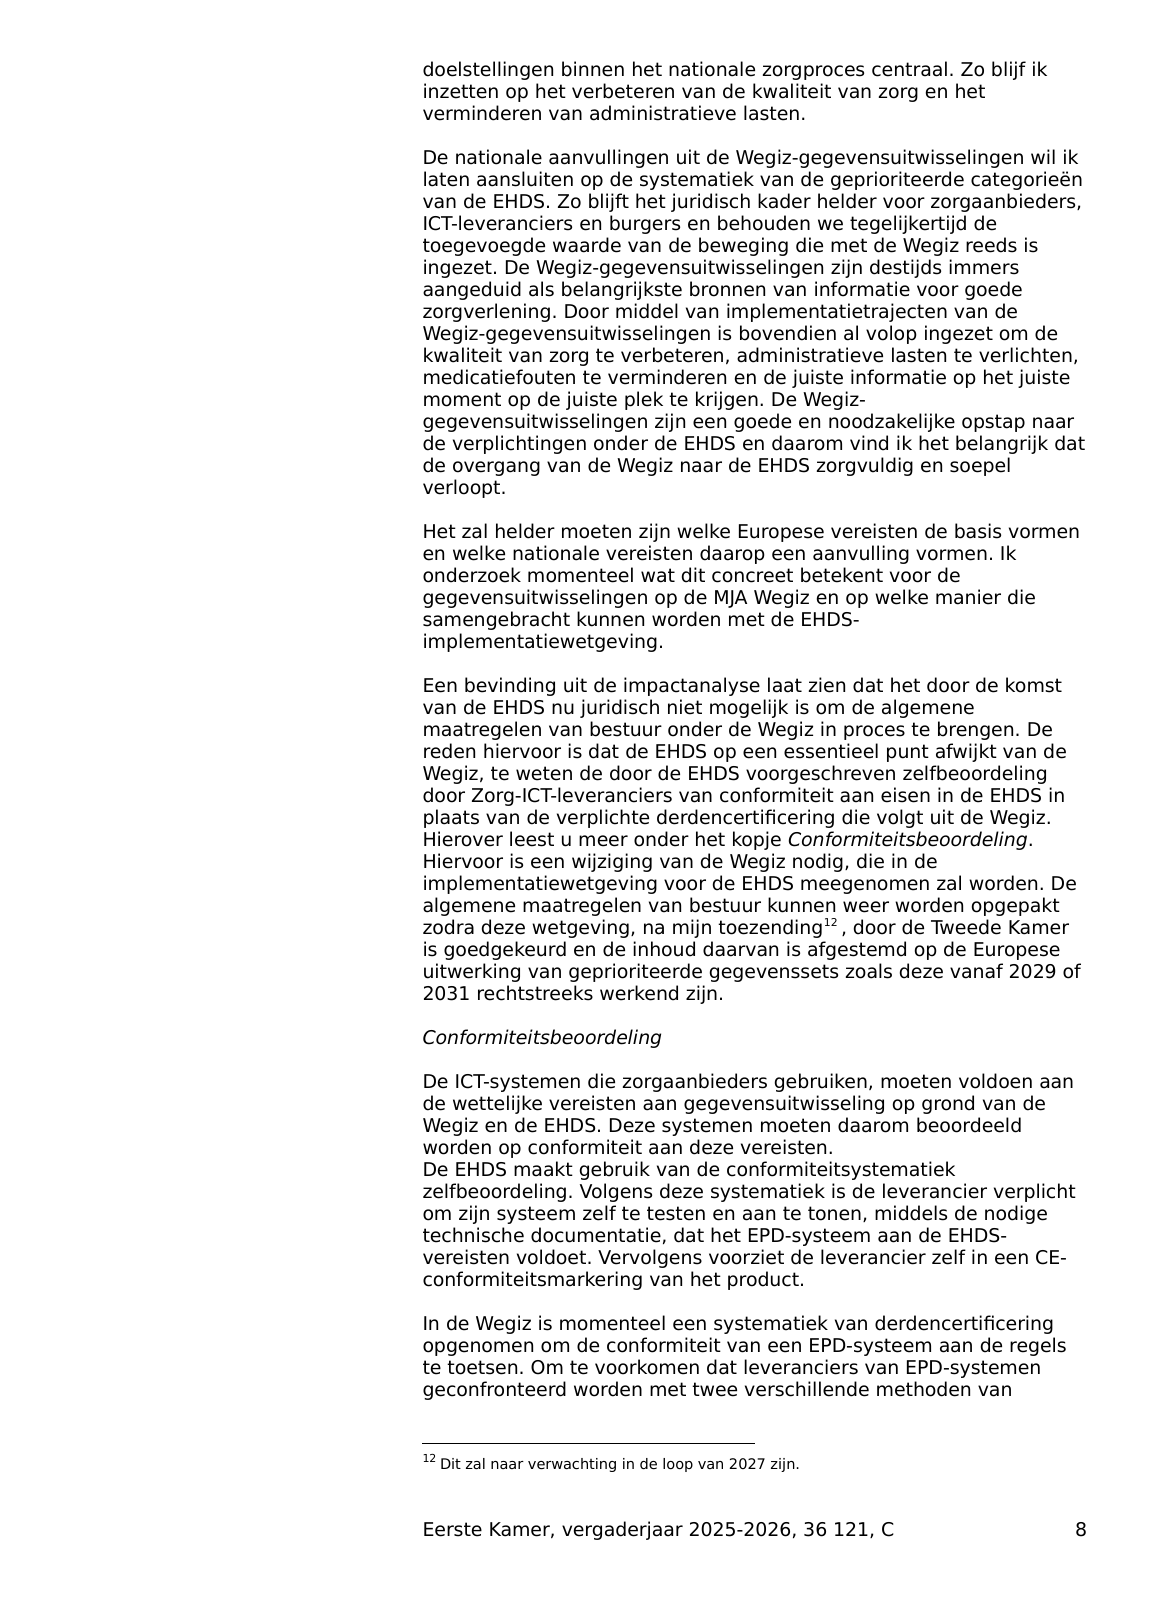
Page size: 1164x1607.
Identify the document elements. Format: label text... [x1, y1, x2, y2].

text doelstellingen binnen het nationale zorgproces centraal. Zo blijf ik inzetten op het verbeteren van de kwaliteit van zorg en het verminderen van administratieve lasten. [422, 59, 1087, 125]
text De ICT-systemen die zorgaanbieders gebruiken, moeten voldoen aan de wettelijke vereisten aan gegevensuitwisseling op grond van de Wegiz en de EHDS. Deze systemen moeten daarom beoordeeld worden op conformiteit aan deze vereisten. [422, 1071, 1087, 1159]
text De nationale aanvullingen uit de Wegiz-gegevensuitwisselingen wil ik laten aansluiten op de systematiek van de geprioriteerde categorieën van de EHDS. Zo blijft het juridisch kader helder voor zorgaanbieders, ICT-leveranciers en burgers en behouden we tegelijkertijd de toegevoegde waarde van de beweging die met de Wegiz reeds is ingezet. De Wegiz-gegevensuitwisselingen zijn destijds immers aangeduid als belangrijkste bronnen van informatie voor goede zorgverlening. Door middel van implementatietrajecten van de Wegiz-gegevensuitwisselingen is bovendien al volop ingezet om de kwaliteit van zorg te verbeteren, administratieve lasten te verlichten, medicatiefouten te verminderen en de juiste informatie op het juiste moment op de juiste plek te krijgen. De Wegiz-gegevensuitwisselingen zijn een goede en noodzakelijke opstap naar de verplichtingen onder de EHDS en daarom vind ik het belangrijk dat de overgang van de Wegiz naar de EHDS zorgvuldig en soepel verloopt. [422, 147, 1087, 499]
text De EHDS maakt gebruik van de conformiteitsystematiek zelfbeoordeling. Volgens deze systematiek is de leverancier verplicht om zijn systeem zelf te testen en aan te tonen, middels de nodige technische documentatie, dat het EPD-systeem aan de EHDS-vereisten voldoet. Vervolgens voorziet de leverancier zelf in een CE-conformiteitsmarkering van het product. [422, 1159, 1087, 1291]
text Dit zal naar verwachting in de loop van 2027 zijn. [422, 1452, 1087, 1474]
subtitle Conformiteitsbeoordeling [422, 1027, 1087, 1049]
text Het zal helder moeten zijn welke Europese vereisten de basis vormen en welke nationale vereisten daarop een aanvulling vormen. Ik onderzoek momenteel wat dit concreet betekent voor de gegevensuitwisselingen op de MJA Wegiz en op welke manier die samengebracht kunnen worden met de EHDS-implementatiewetgeving. [422, 521, 1087, 653]
text Een bevinding uit de impactanalyse laat zien dat het door de komst van de EHDS nu juridisch niet mogelijk is om de algemene maatregelen van bestuur onder de Wegiz in proces te brengen. De reden hiervoor is dat de EHDS op een essentieel punt afwijkt van de Wegiz, te weten de door de EHDS voorgeschreven zelfbeoordeling door Zorg-ICT-leveranciers van conformiteit aan eisen in de EHDS in plaats van de verplichte derdencertificering die volgt uit de Wegiz. Hierover leest u meer onder het kopje Conformiteitsbeoordeling. Hiervoor is een wijziging van de Wegiz nodig, die in de implementatiewetgeving voor de EHDS meegenomen zal worden. De algemene maatregelen van bestuur kunnen weer worden opgepakt zodra deze wetgeving, na mijn toezending, door de Tweede Kamer is goedgekeurd en de inhoud daarvan is afgestemd op de Europese uitwerking van geprioriteerde gegevenssets zoals deze vanaf 2029 of 2031 rechtstreeks werkend zijn. [422, 675, 1087, 1005]
text In de Wegiz is momenteel een systematiek van derdencertificering opgenomen om de conformiteit van een EPD-systeem aan de regels te toetsen. Om te voorkomen dat leveranciers van EPD-systemen geconfronteerd worden met twee verschillende methoden van [422, 1313, 1087, 1401]
